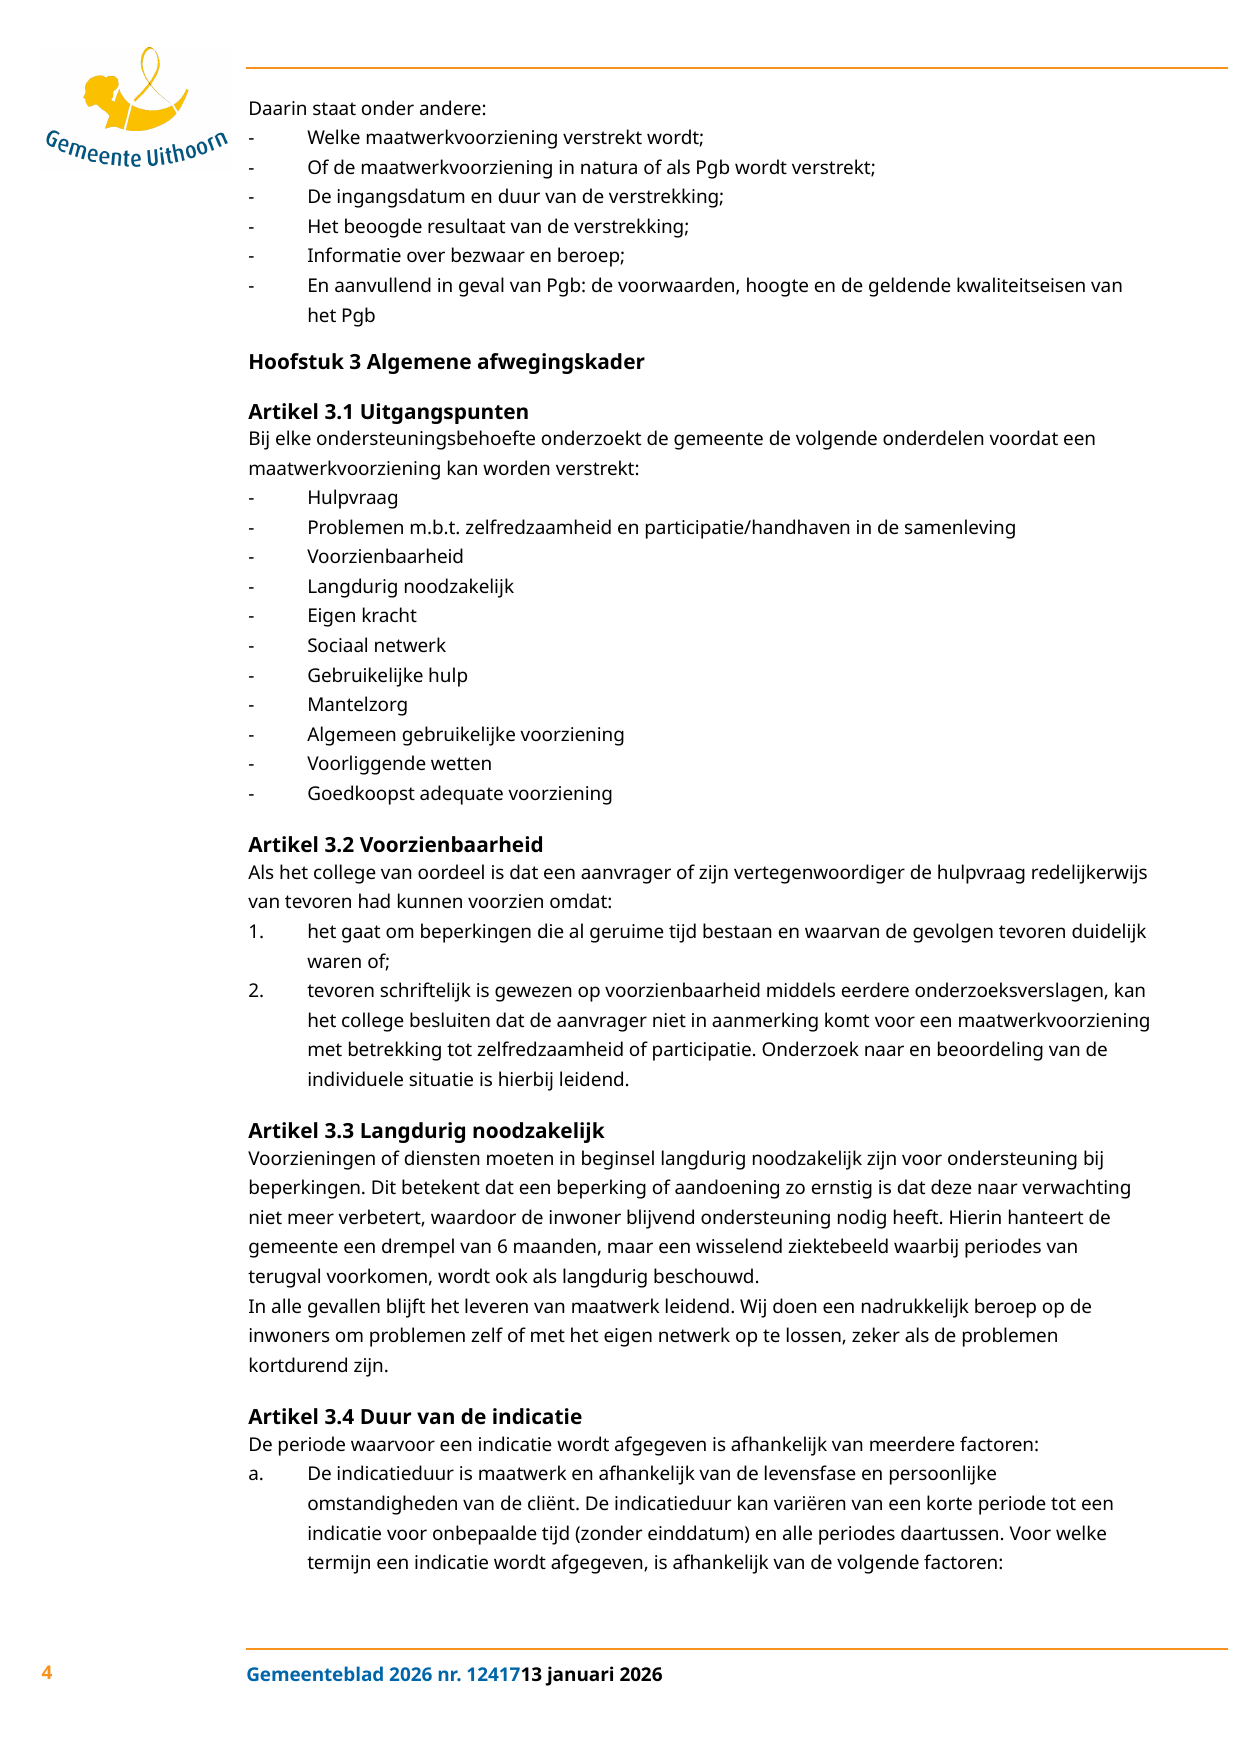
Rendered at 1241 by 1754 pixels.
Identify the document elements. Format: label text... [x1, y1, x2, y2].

text Als het college van oordeel is dat een aanvrager of zijn vertegenwoordiger de hulpvraag redelijkerwijs van tevoren had kunnen voorzien omdat: [248, 859, 1152, 914]
list Problemen m.b.t. zelfredzaamheid en participatie/handhaven in de samenleving [248, 514, 1152, 540]
list Hulpvraag [248, 484, 1152, 510]
list De ingangsdatum en duur van de verstrekking; [248, 183, 1152, 209]
text Artikel 3.2 Voorzienbaarheid [248, 831, 1152, 859]
list Informatie over bezwaar en beroep; [248, 243, 1152, 268]
list Langdurig noodzakelijk [248, 573, 1152, 599]
list Voorzienbaarheid [248, 543, 1152, 569]
list het gaat om beperkingen die al geruime tijd bestaan en waarvan de gevolgen tevoren duidelijk waren of; [248, 918, 1152, 973]
picture [41, 47, 231, 172]
text Bij elke ondersteuningsbehoefte onderzoekt de gemeente de volgende onderdelen voordat een maatwerkvoorziening kan worden verstrekt: [248, 425, 1152, 481]
text Artikel 3.3 Langdurig noodzakelijk [248, 1117, 1152, 1145]
list Voorliggende wetten [248, 751, 1152, 776]
list Het beoogde resultaat van de verstrekking; [248, 213, 1152, 239]
list Algemeen gebruikelijke voorziening [248, 721, 1152, 747]
list Eigen kracht [248, 603, 1152, 628]
text Voorzieningen of diensten moeten in beginsel langdurig noodzakelijk zijn voor ondersteuning bij beperkingen. Dit betekent dat een beperking of aandoening zo ernstig is dat deze naar verwachting niet meer verbetert, waardoor de inwoner blijvend ondersteuning nodig heeft. Hierin hanteert de gemeente een drempel van 6 maanden, maar een wisselend ziektebeeld waarbij periodes van terugval voorkomen, wordt ook als langdurig beschouwd. [248, 1145, 1152, 1289]
text Hoofstuk 3 Algemene afwegingskader [248, 347, 1152, 376]
list De indicatieduur is maatwerk en afhankelijk van de levensfase en persoonlijke omstandigheden van de cliënt. De indicatieduur kan variëren van een korte periode tot een indicatie voor onbepaalde tijd (zonder einddatum) en alle periodes daartussen. Voor welke termijn een indicatie wordt afgegeven, is afhankelijk van de volgende factoren: [248, 1461, 1152, 1575]
text Daarin staat onder andere: [248, 95, 1152, 121]
list Mantelzorg [248, 691, 1152, 717]
text Artikel 3.1 Uitgangspunten [248, 397, 1152, 425]
text In alle gevallen blijft het leveren van maatwerk leidend. Wij doen een nadrukkelijk beroep op de inwoners om problemen zelf of met het eigen netwerk op te lossen, zeker als de problemen kortdurend zijn. [248, 1293, 1152, 1378]
list Gebruikelijke hulp [248, 662, 1152, 688]
list En aanvullend in geval van Pgb: de voorwaarden, hoogte en de geldende kwaliteitseisen van het Pgb [248, 272, 1152, 328]
text De periode waarvoor een indicatie wordt afgegeven is afhankelijk van meerdere factoren: [248, 1431, 1152, 1457]
list Sociaal netwerk [248, 632, 1152, 658]
list tevoren schriftelijk is gewezen op voorzienbaarheid middels eerdere onderzoeksverslagen, kan het college besluiten dat de aanvrager niet in aanmerking komt voor een maatwerkvoorziening met betrekking tot zelfredzaamheid of participatie. Onderzoek naar en beoordeling van de individuele situatie is hierbij leidend. [248, 977, 1152, 1092]
list Goedkoopst adequate voorziening [248, 780, 1152, 806]
text Artikel 3.4 Duur van de indicatie [248, 1402, 1152, 1431]
list Of de maatwerkvoorziening in natura of als Pgb wordt verstrekt; [248, 154, 1152, 180]
list Welke maatwerkvoorziening verstrekt wordt; [248, 124, 1152, 150]
